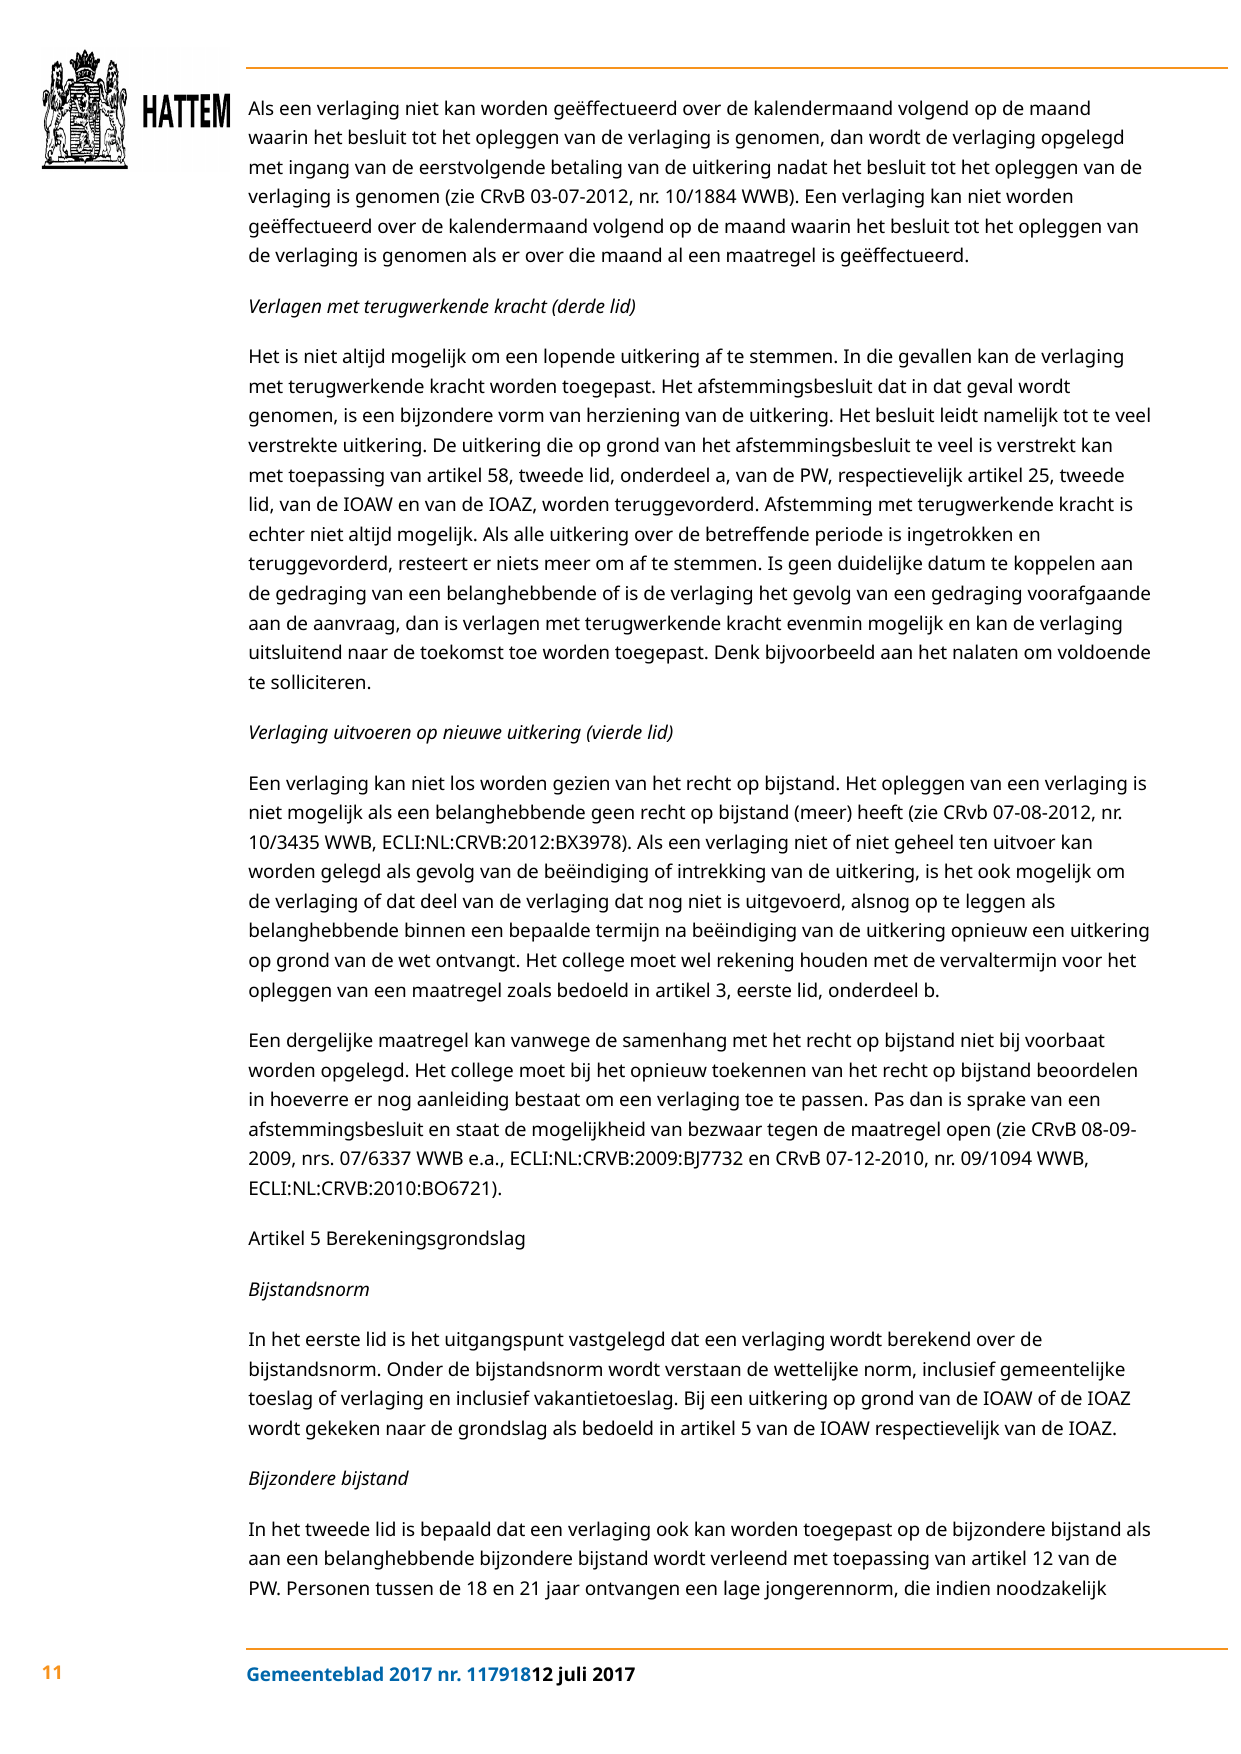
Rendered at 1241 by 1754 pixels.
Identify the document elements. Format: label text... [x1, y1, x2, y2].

text Artikel 5 Berekeningsgrondslag [248, 1226, 1152, 1251]
picture [41, 47, 231, 172]
text Verlaging uitvoeren op nieuwe uitkering (vierde lid) [248, 719, 1152, 745]
text Een dergelijke maatregel kan vanwege de samenhang met het recht op bijstand niet bij voorbaat worden opgelegd. Het college moet bij het opnieuw toekennen van het recht op bijstand beoordelen in hoeverre er nog aanleiding bestaat om een verlaging toe te passen. Pas dan is sprake van een afstemmingsbesluit en staat de mogelijkheid van bezwaar tegen de maatregel open (zie CRvB 08-09-2009, nrs. 07/6337 WWB e.a., ECLI:NL:CRVB:2009:BJ7732 en CRvB 07-12-2010, nr. 09/1094 WWB, ECLI:NL:CRVB:2010:BO6721). [248, 1027, 1152, 1201]
text Verlagen met terugwerkende kracht (derde lid) [248, 293, 1152, 319]
text Een verlaging kan niet los worden gezien van het recht op bijstand. Het opleggen van een verlaging is niet mogelijk als een belanghebbende geen recht op bijstand (meer) heeft (zie CRvb 07-08-2012, nr. 10/3435 WWB, ECLI:NL:CRVB:2012:BX3978). Als een verlaging niet of niet geheel ten uitvoer kan worden gelegd als gevolg van de beëindiging of intrekking van de uitkering, is het ook mogelijk om de verlaging of dat deel van de verlaging dat nog niet is uitgevoerd, alsnog op te leggen als belanghebbende binnen een bepaalde termijn na beëindiging van de uitkering opnieuw een uitkering op grond van de wet ontvangt. Het college moet wel rekening houden met de vervaltermijn voor het opleggen van een maatregel zoals bedoeld in artikel 3, eerste lid, onderdeel b. [248, 770, 1152, 1003]
text In het eerste lid is het uitgangspunt vastgelegd dat een verlaging wordt berekend over de bijstandsnorm. Onder de bijstandsnorm wordt verstaan de wettelijke norm, inclusief gemeentelijke toeslag of verlaging en inclusief vakantietoeslag. Bij een uitkering op grond van de IOAW of de IOAZ wordt gekeken naar de grondslag als bedoeld in artikel 5 van de IOAW respectievelijk van de IOAZ. [248, 1326, 1152, 1441]
text Bijzondere bijstand [248, 1466, 1152, 1491]
text Als een verlaging niet kan worden geëffectueerd over de kalendermaand volgend op de maand waarin het besluit tot het opleggen van de verlaging is genomen, dan wordt de verlaging opgelegd met ingang van de eerstvolgende betaling van de uitkering nadat het besluit tot het opleggen van de verlaging is genomen (zie CRvB 03-07-2012, nr. 10/1884 WWB). Een verlaging kan niet worden geëffectueerd over de kalendermaand volgend op de maand waarin het besluit tot het opleggen van de verlaging is genomen als er over die maand al een maatregel is geëffectueerd. [248, 95, 1152, 268]
text In het tweede lid is bepaald dat een verlaging ook kan worden toegepast op de bijzondere bijstand als aan een belanghebbende bijzondere bijstand wordt verleend met toepassing van artikel 12 van de PW. Personen tussen de 18 en 21 jaar ontvangen een lage jongerennorm, die indien noodzakelijk [248, 1516, 1152, 1601]
text Het is niet altijd mogelijk om een lopende uitkering af te stemmen. In die gevallen kan de verlaging met terugwerkende kracht worden toegepast. Het afstemmingsbesluit dat in dat geval wordt genomen, is een bijzondere vorm van herziening van de uitkering. Het besluit leidt namelijk tot te veel verstrekte uitkering. De uitkering die op grond van het afstemmingsbesluit te veel is verstrekt kan met toepassing van artikel 58, tweede lid, onderdeel a, van de PW, respectievelijk artikel 25, tweede lid, van de IOAW en van de IOAZ, worden teruggevorderd. Afstemming met terugwerkende kracht is echter niet altijd mogelijk. Als alle uitkering over de betreffende periode is ingetrokken en teruggevorderd, resteert er niets meer om af te stemmen. Is geen duidelijke datum te koppelen aan de gedraging van een belanghebbende of is de verlaging het gevolg van een gedraging voorafgaande aan de aanvraag, dan is verlagen met terugwerkende kracht evenmin mogelijk en kan de verlaging uitsluitend naar de toekomst toe worden toegepast. Denk bijvoorbeeld aan het nalaten om voldoende te solliciteren. [248, 343, 1152, 695]
text Bijstandsnorm [248, 1276, 1152, 1302]
